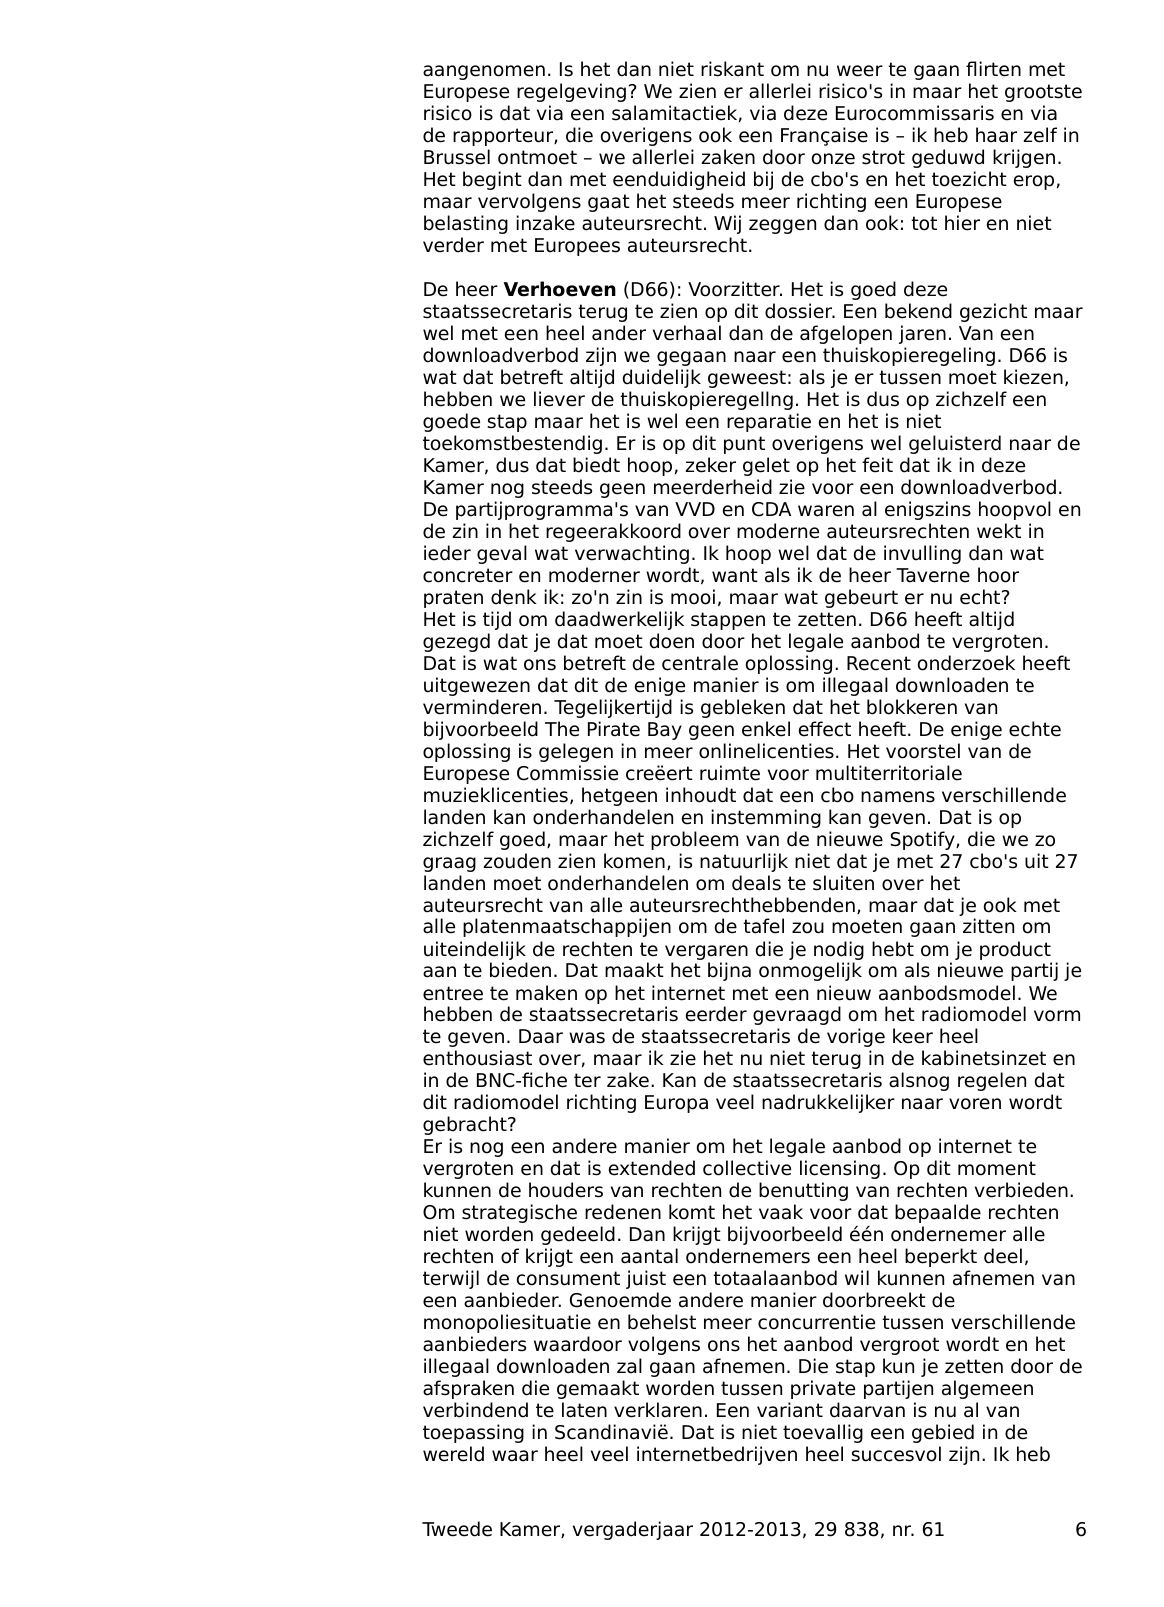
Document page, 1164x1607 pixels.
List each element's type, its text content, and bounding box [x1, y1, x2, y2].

text De heer Verhoeven (D66): Voorzitter. Het is goed deze staatssecretaris terug te zien op dit dossier. Een bekend gezicht maar wel met een heel ander verhaal dan de afgelopen jaren. Van een downloadverbod zijn we gegaan naar een thuiskopieregeling. D66 is wat dat betreft altijd duidelijk geweest: als je er tussen moet kiezen, hebben we liever de thuiskopieregellng. Het is dus op zichzelf een goede stap maar het is wel een reparatie en het is niet toekomstbestendig. Er is op dit punt overigens wel geluisterd naar de Kamer, dus dat biedt hoop, zeker gelet op het feit dat ik in deze Kamer nog steeds geen meerderheid zie voor een downloadverbod. De partijprogramma's van VVD en CDA waren al enigszins hoopvol en de zin in het regeerakkoord over moderne auteursrechten wekt in ieder geval wat verwachting. Ik hoop wel dat de invulling dan wat concreter en moderner wordt, want als ik de heer Taverne hoor praten denk ik: zo'n zin is mooi, maar wat gebeurt er nu echt? [422, 279, 1087, 609]
text aangenomen. Is het dan niet riskant om nu weer te gaan flirten met Europese regelgeving? We zien er allerlei risico's in maar het grootste risico is dat via een salamitactiek, via deze Eurocommissaris en via de rapporteur, die overigens ook een Française is – ik heb haar zelf in Brussel ontmoet – we allerlei zaken door onze strot geduwd krijgen. Het begint dan met eenduidigheid bij de cbo's en het toezicht erop, maar vervolgens gaat het steeds meer richting een Europese belasting inzake auteursrecht. Wij zeggen dan ook: tot hier en niet verder met Europees auteursrecht. [422, 59, 1087, 257]
text Het is tijd om daadwerkelijk stappen te zetten. D66 heeft altijd gezegd dat je dat moet doen door het legale aanbod te vergroten. Dat is wat ons betreft de centrale oplossing. Recent onderzoek heeft uitgewezen dat dit de enige manier is om illegaal downloaden te verminderen. Tegelijkertijd is gebleken dat het blokkeren van bijvoorbeeld The Pirate Bay geen enkel effect heeft. De enige echte oplossing is gelegen in meer onlinelicenties. Het voorstel van de Europese Commissie creëert ruimte voor multiterritoriale muzieklicenties, hetgeen inhoudt dat een cbo namens verschillende landen kan onderhandelen en instemming kan geven. Dat is op zichzelf goed, maar het probleem van de nieuwe Spotify, die we zo graag zouden zien komen, is natuurlijk niet dat je met 27 cbo's uit 27 landen moet onderhandelen om deals te sluiten over het auteursrecht van alle auteursrechthebbenden, maar dat je ook met alle platenmaatschappijen om de tafel zou moeten gaan zitten om uiteindelijk de rechten te vergaren die je nodig hebt om je product aan te bieden. Dat maakt het bijna onmogelijk om als nieuwe partij je entree te maken op het internet met een nieuw aanbodsmodel. We hebben de staatssecretaris eerder gevraagd om het radiomodel vorm te geven. Daar was de staatssecretaris de vorige keer heel enthousiast over, maar ik zie het nu niet terug in de kabinetsinzet en in de BNC-fiche ter zake. Kan de staatssecretaris alsnog regelen dat dit radiomodel richting Europa veel nadrukkelijker naar voren wordt gebracht? [422, 609, 1087, 1136]
text Er is nog een andere manier om het legale aanbod op internet te vergroten en dat is extended collective licensing. Op dit moment kunnen de houders van rechten de benutting van rechten verbieden. Om strategische redenen komt het vaak voor dat bepaalde rechten niet worden gedeeld. Dan krijgt bijvoorbeeld één ondernemer alle rechten of krijgt een aantal ondernemers een heel beperkt deel, terwijl de consument juist een totaalaanbod wil kunnen afnemen van een aanbieder. Genoemde andere manier doorbreekt de monopoliesituatie en behelst meer concurrentie tussen verschillende aanbieders waardoor volgens ons het aanbod vergroot wordt en het illegaal downloaden zal gaan afnemen. Die stap kun je zetten door de afspraken die gemaakt worden tussen private partijen algemeen verbindend te laten verklaren. Een variant daarvan is nu al van toepassing in Scandinavië. Dat is niet toevallig een gebied in de wereld waar heel veel internetbedrijven heel succesvol zijn. Ik heb [422, 1136, 1087, 1466]
